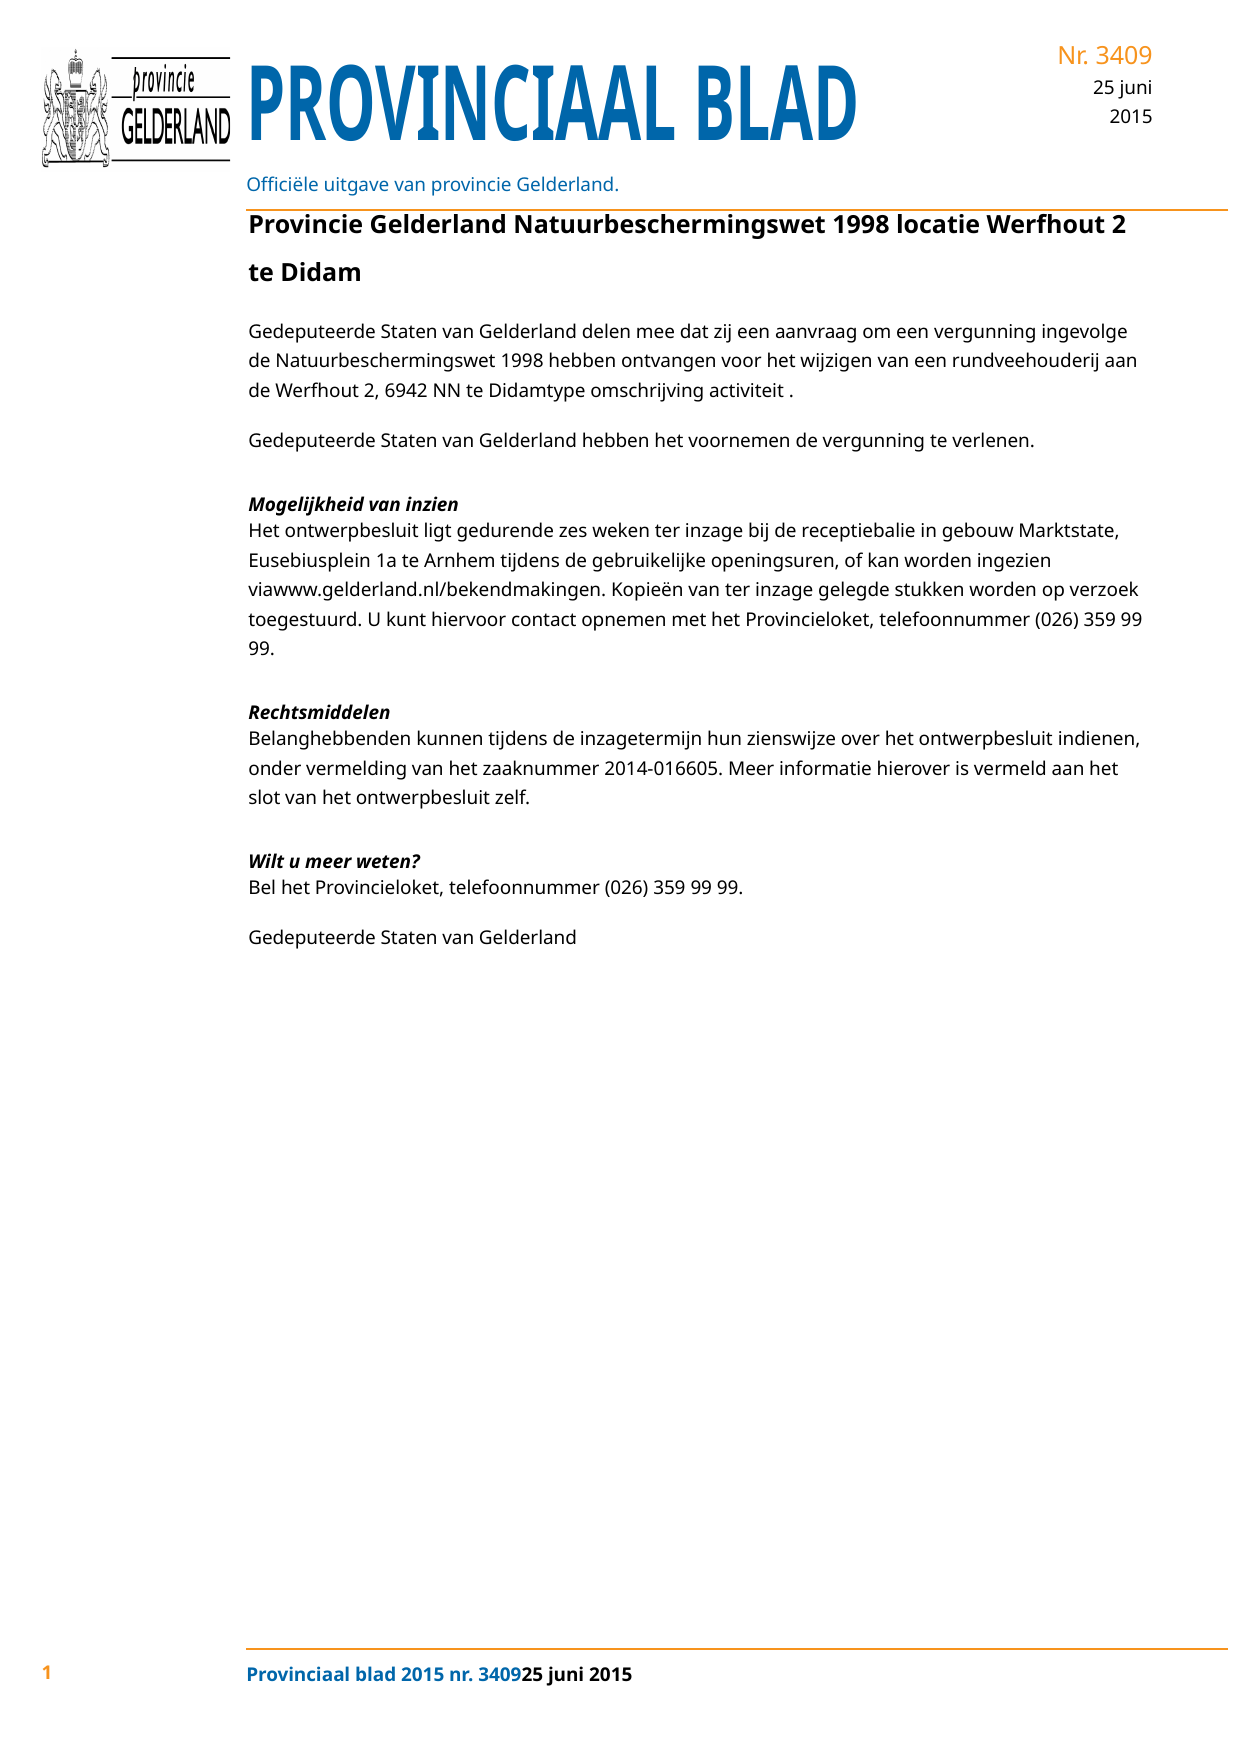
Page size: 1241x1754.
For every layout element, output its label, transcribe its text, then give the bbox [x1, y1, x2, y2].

text Gedeputeerde Staten van Gelderland [248, 924, 1152, 950]
text Mogelijkheid van inzien [248, 491, 1152, 517]
text Rechtsmiddelen [248, 699, 1152, 725]
text Provincie Gelderland Natuurbeschermingswet 1998 locatie Werfhout 2 te Didam [248, 211, 1152, 288]
text Bel het Provincieloket, telefoonnummer (026) 359 99 99. [248, 874, 1152, 900]
text Gedeputeerde Staten van Gelderland hebben het voornemen de vergunning te verlenen. [248, 427, 1152, 453]
text Het ontwerpbesluit ligt gedurende zes weken ter inzage bij de receptiebalie in gebouw Marktstate, Eusebiusplein 1a te Arnhem tijdens de gebruikelijke openingsuren, of kan worden ingezien viawww.gelderland.nl/bekendmakingen. Kopieën van ter inzage gelegde stukken worden op verzoek toegestuurd. U kunt hiervoor contact opnemen met het Provincieloket, telefoonnummer (026) 359 99 99. [248, 517, 1152, 661]
text Gedeputeerde Staten van Gelderland delen mee dat zij een aanvraag om een vergunning ingevolge de Natuurbeschermingswet 1998 hebben ontvangen voor het wijzigen van een rundveehouderij aan de Werfhout 2, 6942 NN te Didamtype omschrijving activiteit . [248, 318, 1152, 403]
picture [41, 47, 231, 172]
text Belanghebbenden kunnen tijdens de inzagetermijn hun zienswijze over het ontwerpbesluit indienen, onder vermelding van het zaaknummer 2014-016605. Meer informatie hierover is vermeld aan het slot van het ontwerpbesluit zelf. [248, 725, 1152, 810]
text Wilt u meer weten? [248, 848, 1152, 874]
